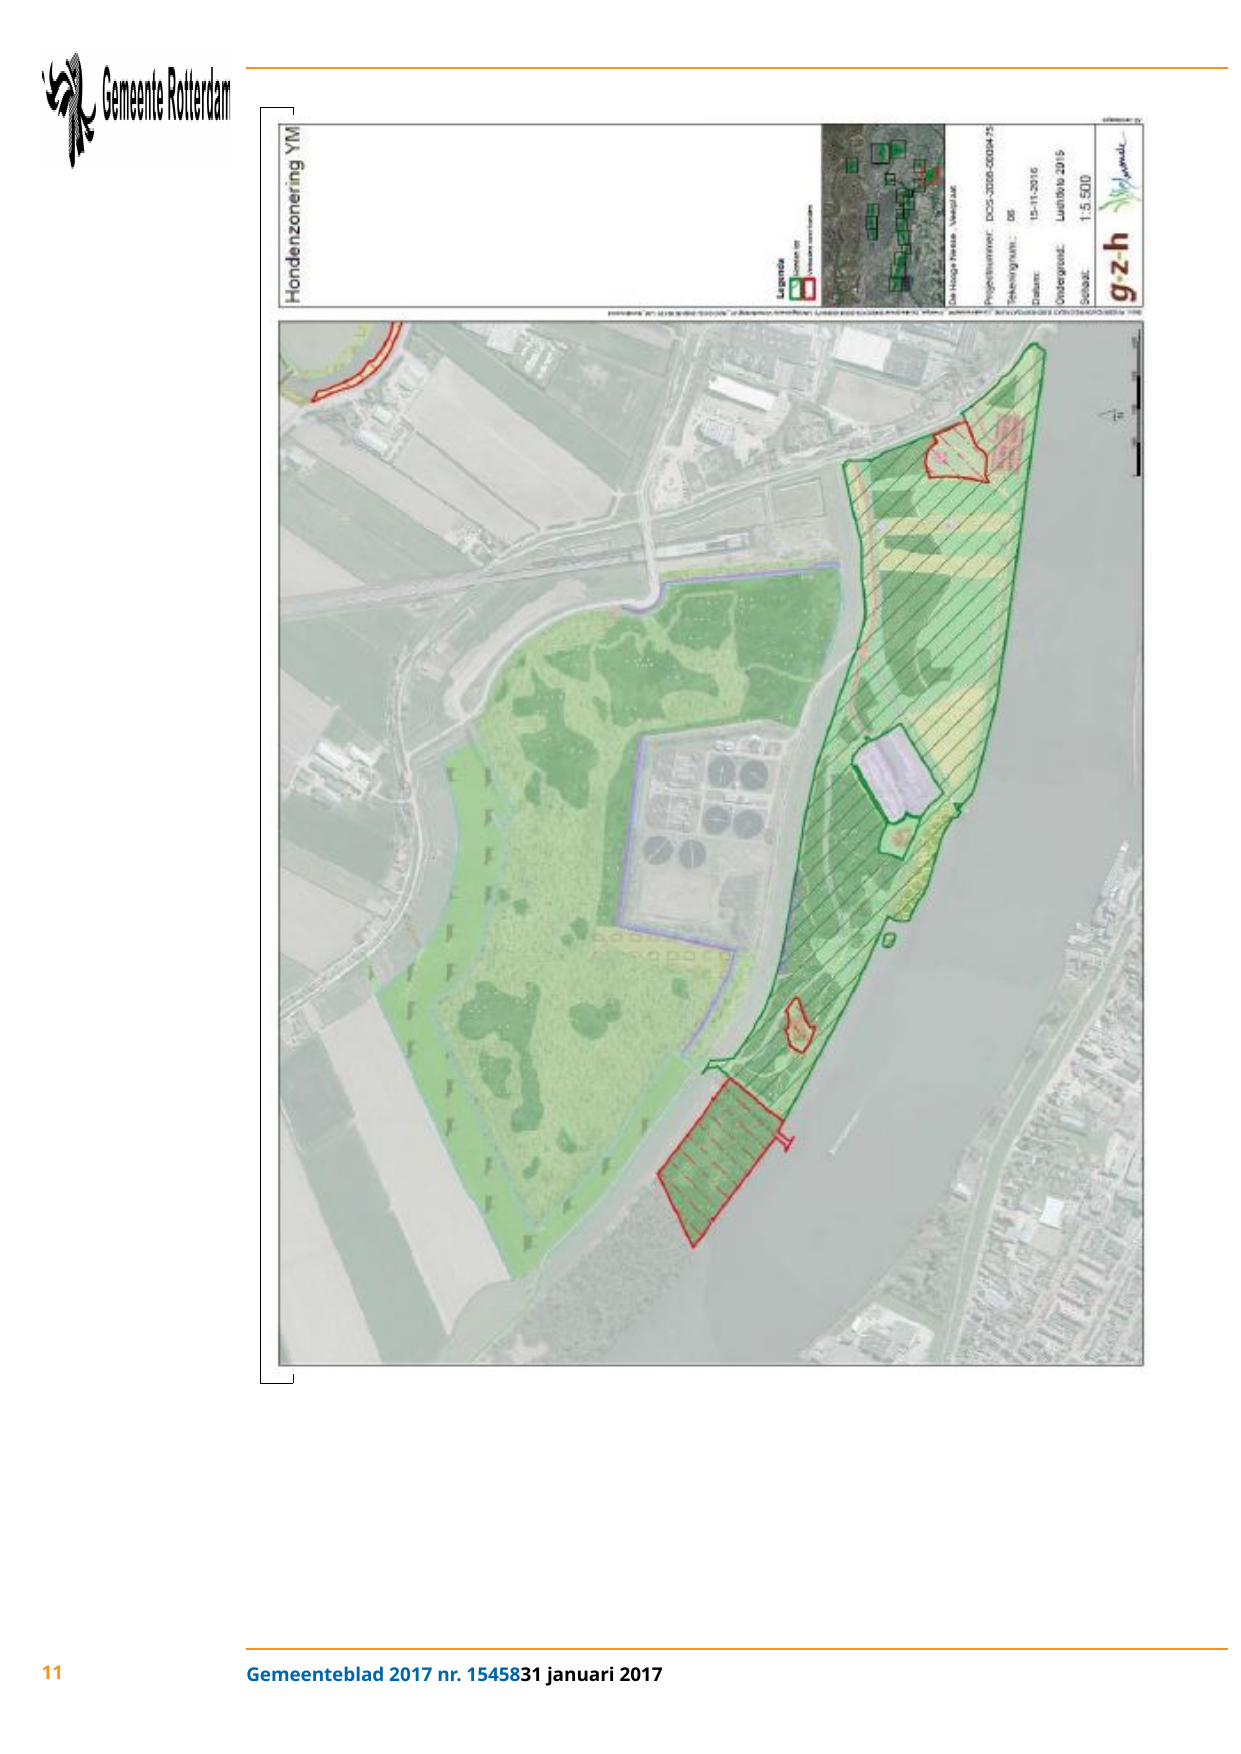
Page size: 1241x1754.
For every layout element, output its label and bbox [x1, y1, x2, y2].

picture [41, 47, 231, 172]
picture [268, 115, 1155, 1374]
